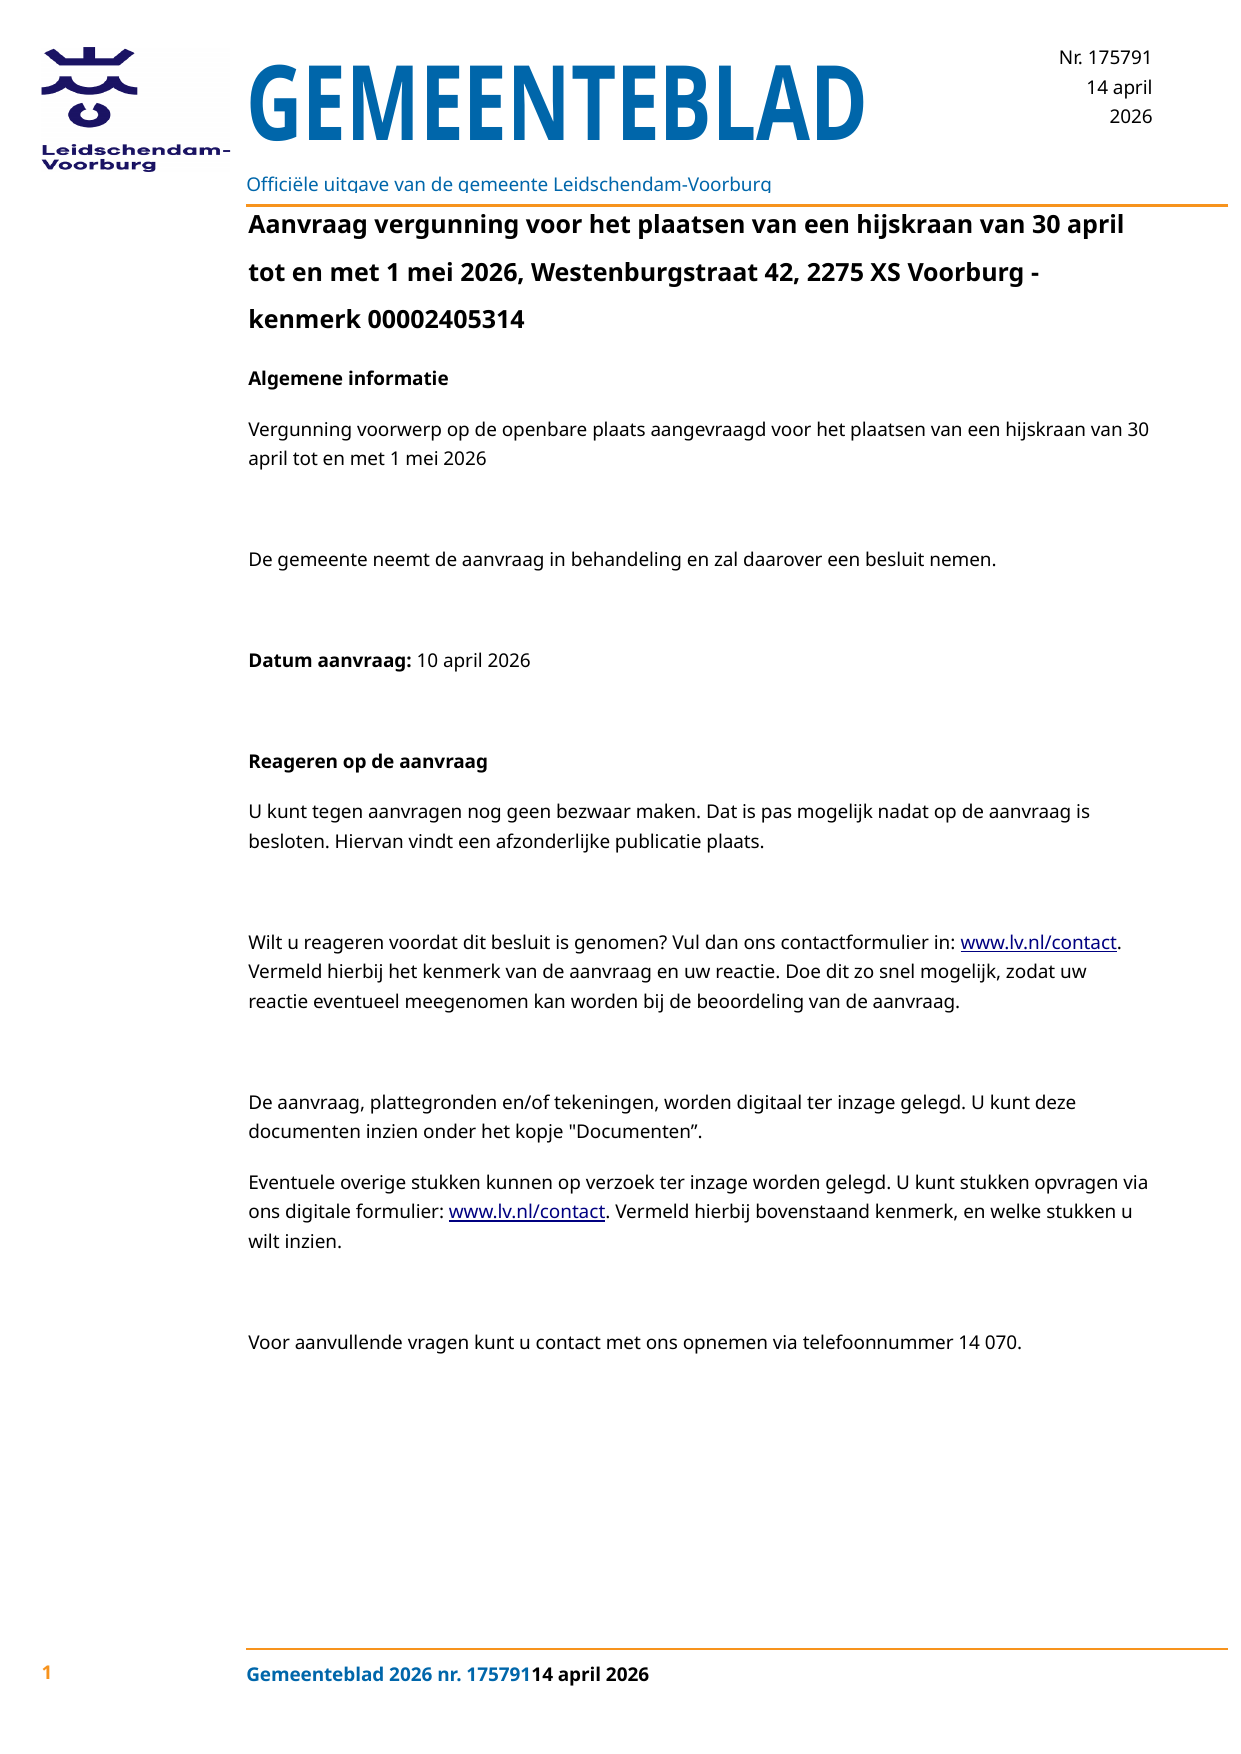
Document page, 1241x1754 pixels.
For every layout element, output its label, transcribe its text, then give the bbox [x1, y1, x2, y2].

text Aanvraag vergunning voor het plaatsen van een hijskraan van 30 april tot en met 1 mei 2026, Westenburgstraat 42, 2275 XS Voorburg - kenmerk 00002405314 [248, 207, 1152, 336]
text Vergunning voorwerp op de openbare plaats aangevraagd voor het plaatsen van een hijskraan van 30 april tot en met 1 mei 2026 [248, 416, 1152, 471]
text Algemene informatie [248, 366, 1152, 391]
text De gemeente neemt de aanvraag in behandeling en zal daarover een besluit nemen. [248, 546, 1152, 572]
text Reageren op de aanvraag [248, 748, 1152, 774]
picture [41, 47, 231, 172]
text Voor aanvullende vragen kunt u contact met ons opnemen via telefoonnummer 14 070. [248, 1329, 1152, 1354]
text De aanvraag, plattegronden en/of tekeningen, worden digitaal ter inzage gelegd. U kunt deze documenten inzien onder het kopje "Documenten”. [248, 1089, 1152, 1144]
text Wilt u reageren voordat dit besluit is genomen? Vul dan ons contactformulier in: www.lv.nl/contact. Vermeld hierbij het kenmerk van de aanvraag en uw reactie. Doe dit zo snel mogelijk, zodat uw reactie eventueel meegenomen kan worden bij de beoordeling van de aanvraag. [248, 929, 1152, 1014]
text Datum aanvraag: 10 april 2026 [248, 647, 1152, 673]
text Eventuele overige stukken kunnen op verzoek ter inzage worden gelegd. U kunt stukken opvragen via ons digitale formulier: www.lv.nl/contact. Vermeld hierbij bovenstaand kenmerk, en welke stukken u wilt inzien. [248, 1169, 1152, 1254]
text U kunt tegen aanvragen nog geen bezwaar maken. Dat is pas mogelijk nadat op de aanvraag is besloten. Hiervan vindt een afzonderlijke publicatie plaats. [248, 798, 1152, 854]
